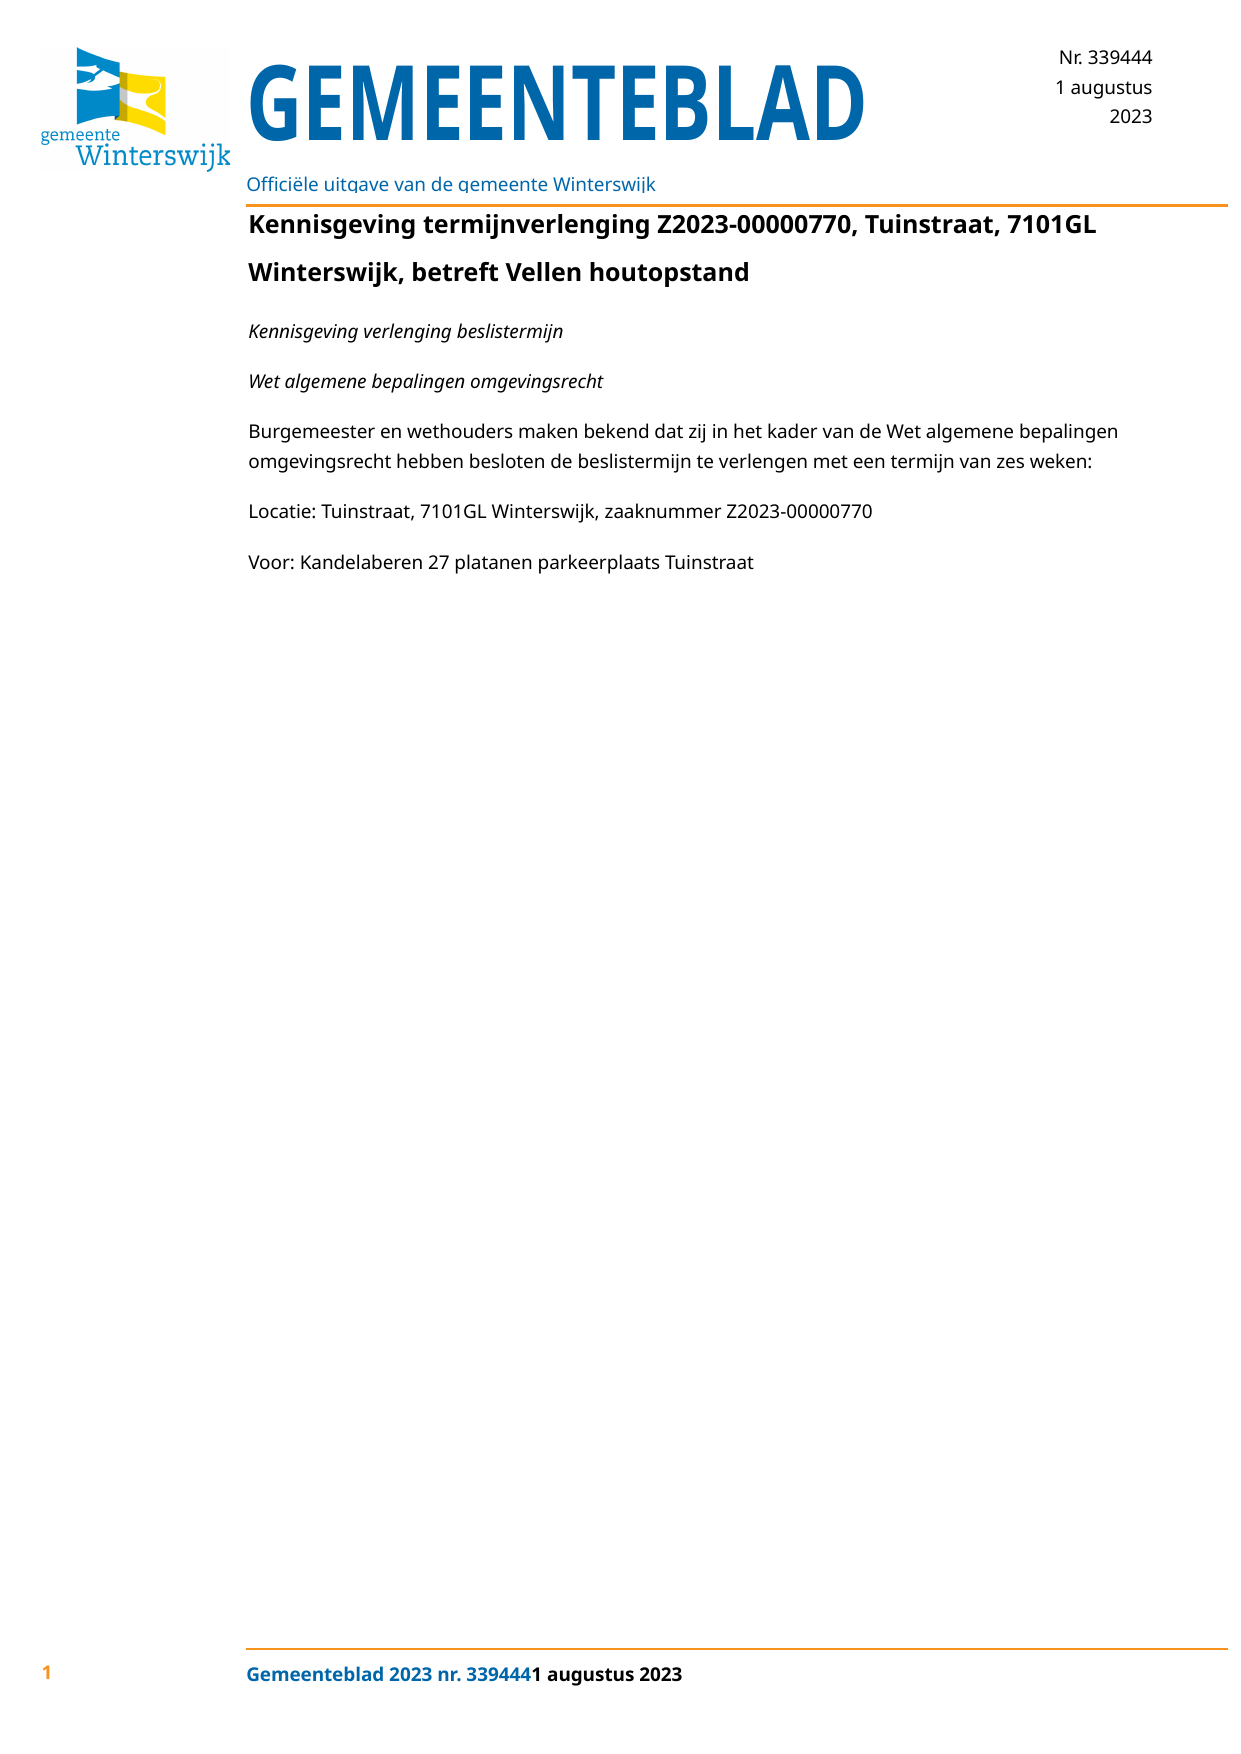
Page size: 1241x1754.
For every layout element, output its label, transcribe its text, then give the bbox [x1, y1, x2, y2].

text Burgemeester en wethouders maken bekend dat zij in het kader van de Wet algemene bepalingen omgevingsrecht hebben besloten de beslistermijn te verlengen met een termijn van zes weken: [248, 419, 1152, 474]
picture [225, 153, 231, 162]
text Kennisgeving termijnverlenging Z2023-00000770, Tuinstraat, 7101GL Winterswijk, betreft Vellen houtopstand [248, 207, 1152, 288]
text Voor: Kandelaberen 27 platanen parkeerplaats Tuinstraat [248, 549, 1152, 575]
text Kennisgeving verlenging beslistermijn [248, 318, 1152, 344]
text Wet algemene bepalingen omgevingsrecht [248, 368, 1152, 394]
picture [41, 47, 231, 172]
text Locatie: Tuinstraat, 7101GL Winterswijk, zaaknummer Z2023-00000770 [248, 499, 1152, 524]
